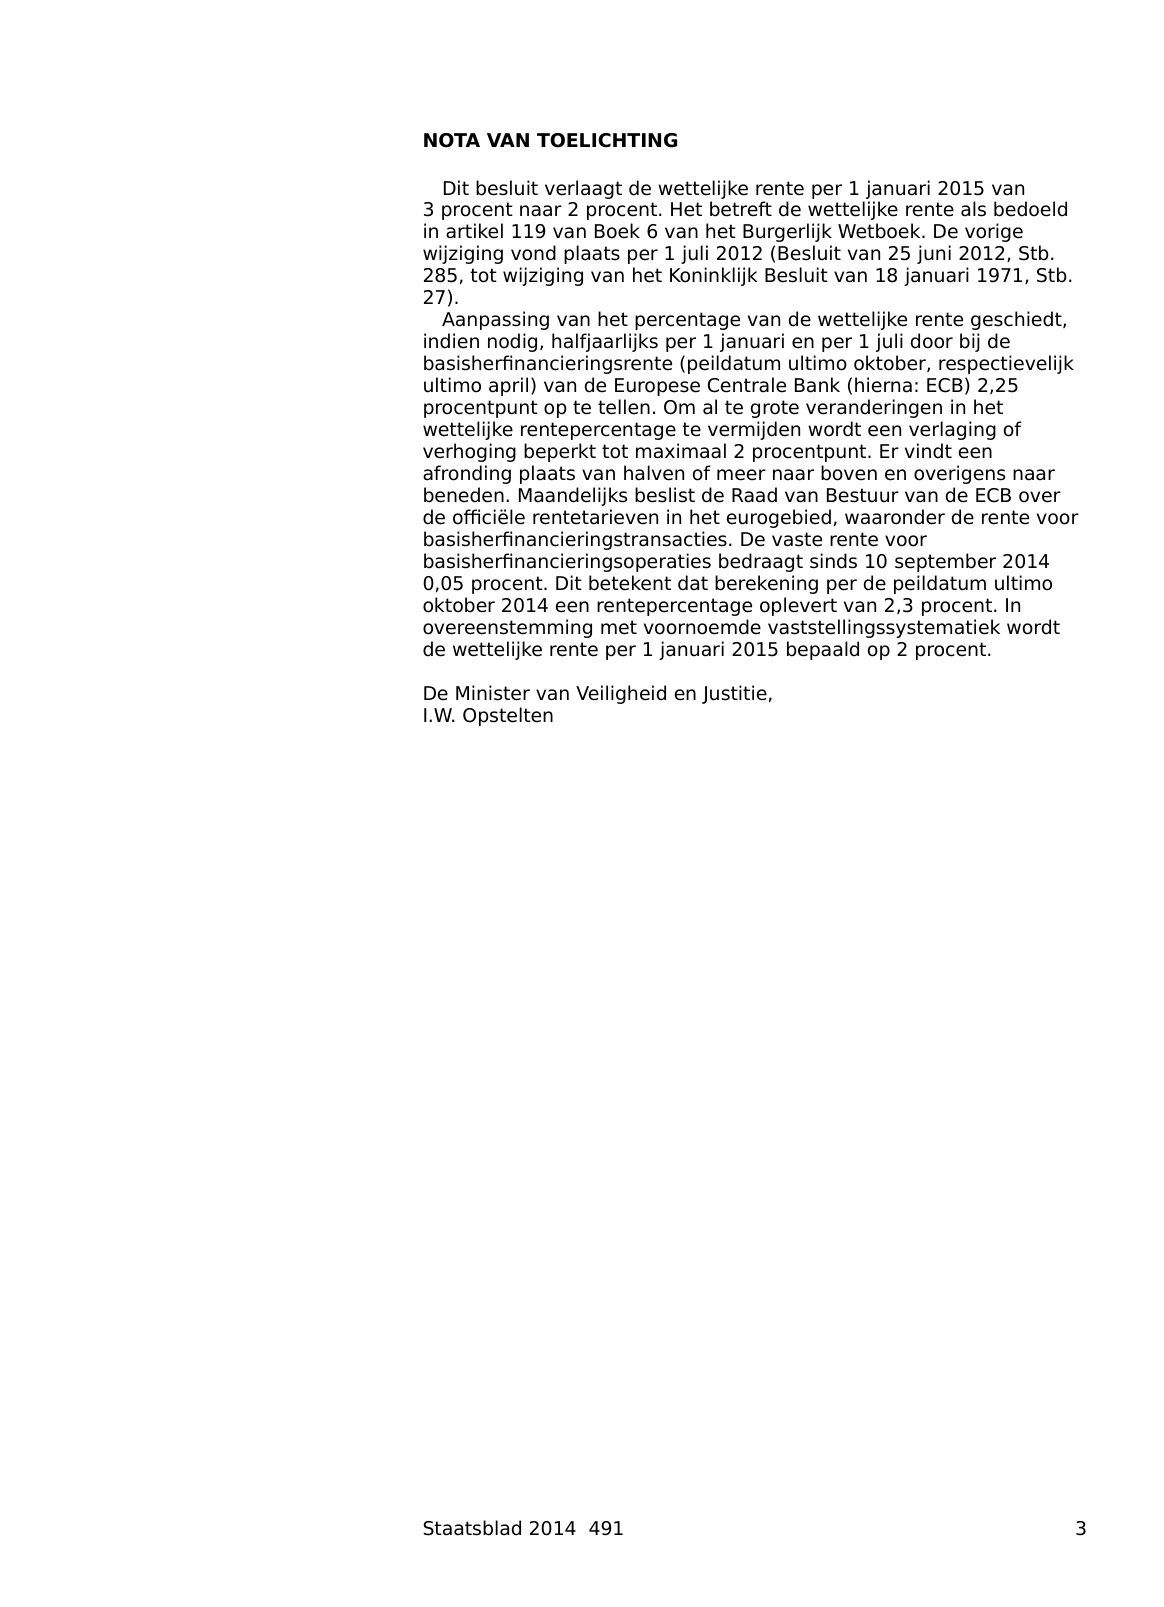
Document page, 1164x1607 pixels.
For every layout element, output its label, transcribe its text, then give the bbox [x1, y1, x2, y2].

subtitle NOTA VAN TOELICHTING [422, 130, 1087, 152]
text Dit besluit verlaagt de wettelijke rente per 1 januari 2015 van 3 procent naar 2 procent. Het betreft de wettelijke rente als bedoeld in artikel 119 van Boek 6 van het Burgerlijk Wetboek. De vorige wijziging vond plaats per 1 juli 2012 (Besluit van 25 juni 2012, Stb. 285, tot wijziging van het Koninklijk Besluit van 18 januari 1971, Stb. 27). [422, 177, 1087, 309]
text Aanpassing van het percentage van de wettelijke rente geschiedt, indien nodig, halfjaarlijks per 1 januari en per 1 juli door bij de basisherfinancieringsrente (peildatum ultimo oktober, respectievelijk ultimo april) van de Europese Centrale Bank (hierna: ECB) 2,25 procentpunt op te tellen. Om al te grote veranderingen in het wettelijke rentepercentage te vermijden wordt een verlaging of verhoging beperkt tot maximaal 2 procentpunt. Er vindt een afronding plaats van halven of meer naar boven en overigens naar beneden. Maandelijks beslist de Raad van Bestuur van de ECB over de officiële rentetarieven in het eurogebied, waaronder de rente voor basisherfinancieringstransacties. De vaste rente voor basisherfinancieringsoperaties bedraagt sinds 10 september 2014 0,05 procent. Dit betekent dat berekening per de peildatum ultimo oktober 2014 een rentepercentage oplevert van 2,3 procent. In overeenstemming met voornoemde vaststellingssystematiek wordt de wettelijke rente per 1 januari 2015 bepaald op 2 procent. [422, 309, 1087, 661]
text De Minister van Veiligheid en Justitie, I.W. Opstelten [422, 683, 1087, 727]
